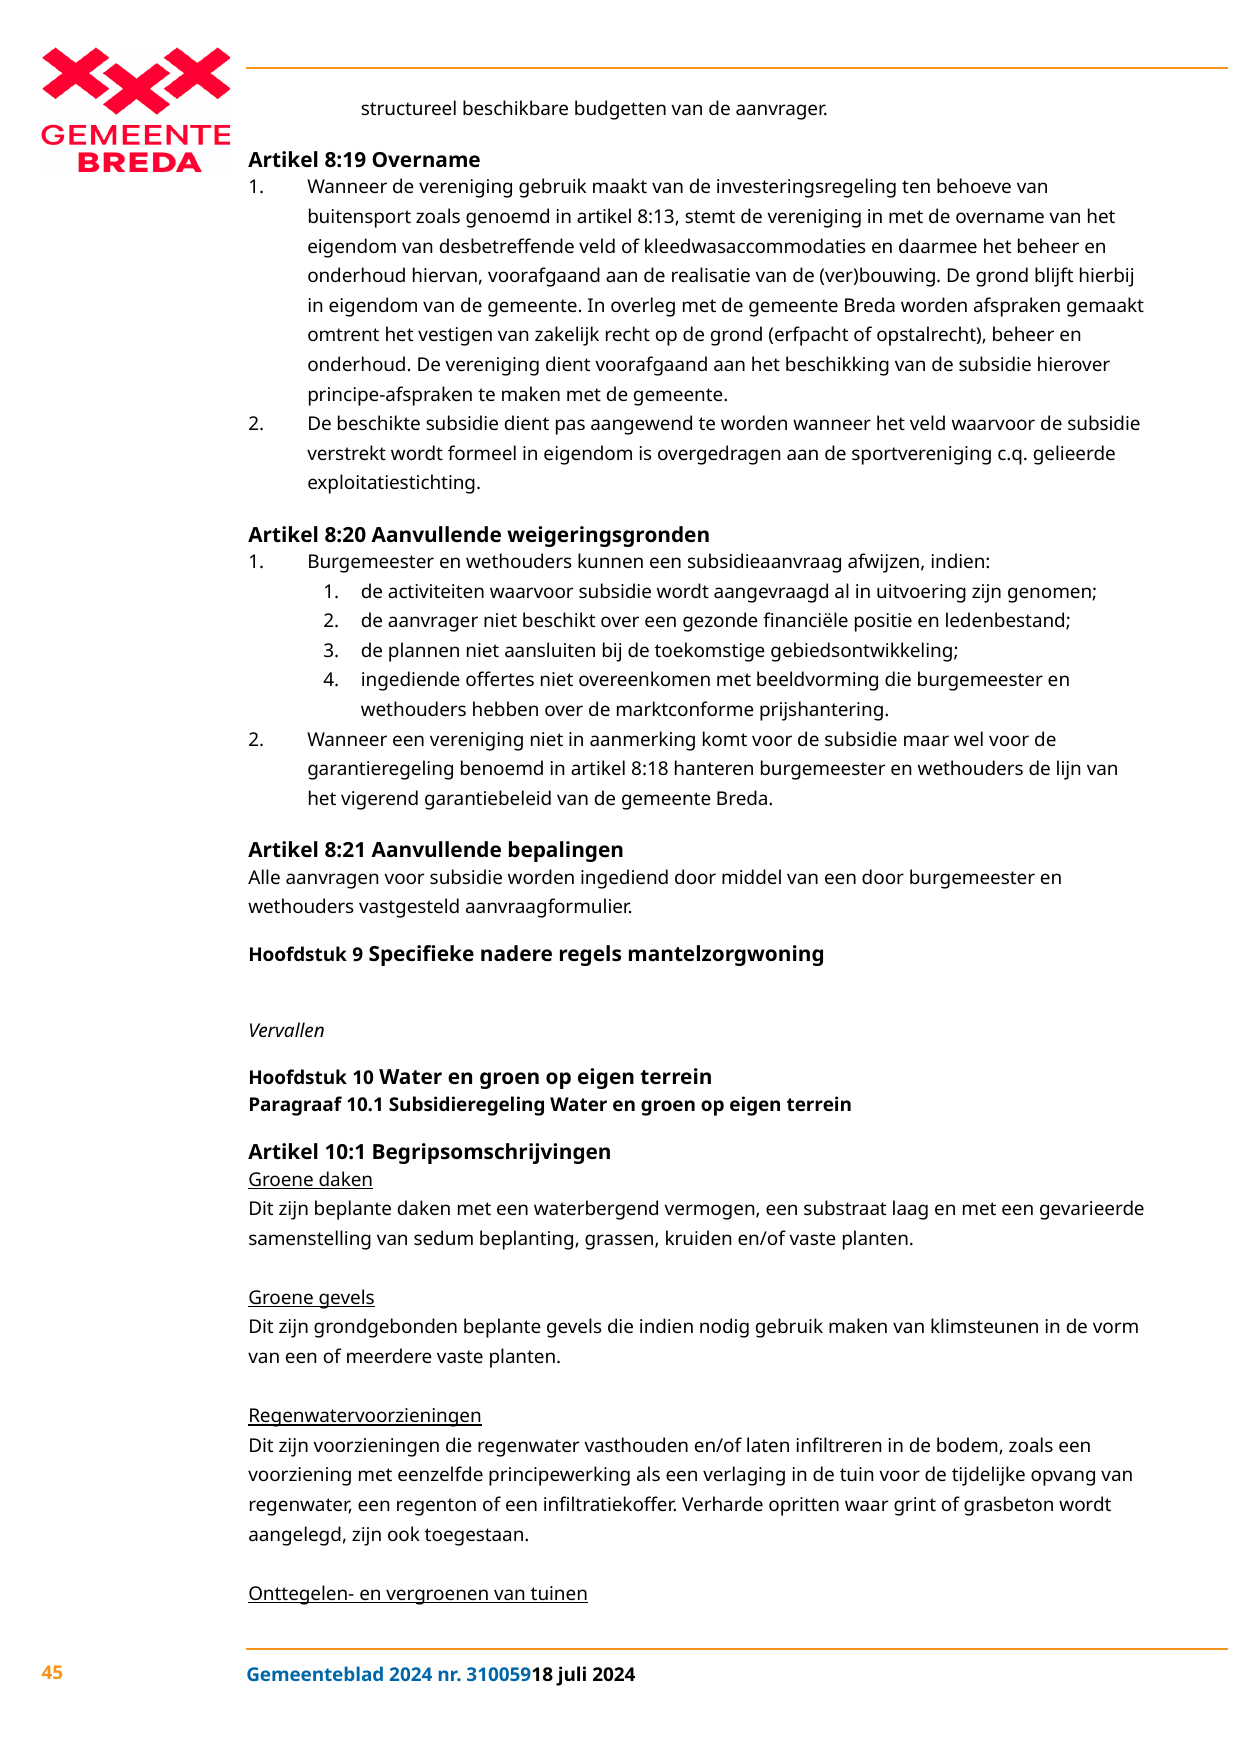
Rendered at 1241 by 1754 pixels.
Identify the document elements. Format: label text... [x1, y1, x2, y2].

text Hoofdstuk 10 Water en groen op eigen terrein [248, 1062, 1152, 1091]
list Wanneer de vereniging gebruik maakt van de investeringsregeling ten behoeve van buitensport zoals genoemd in artikel 8:13, stemt de vereniging in met de overname van het eigendom van desbetreffende veld of kleedwasaccommodaties en daarmee het beheer en onderhoud hiervan, voorafgaand aan de realisatie van de (ver)bouwing. De grond blijft hierbij in eigendom van de gemeente. In overleg met de gemeente Breda worden afspraken gemaakt omtrent het vestigen van zakelijk recht op de grond (erfpacht of opstalrecht), beheer en onderhoud. De vereniging dient voorafgaand aan het beschikking van de subsidie hierover principe-afspraken te maken met de gemeente. [248, 174, 1152, 406]
text Alle aanvragen voor subsidie worden ingediend door middel van een door burgemeester en wethouders vastgesteld aanvraagformulier. [248, 864, 1152, 919]
list de aanvrager niet beschikt over een gezonde financiële positie en ledenbestand; [323, 607, 1152, 633]
text Artikel 8:19 Overname [248, 145, 1152, 174]
list Burgemeester en wethouders kunnen een subsidieaanvraag afwijzen, indien: [248, 548, 1152, 574]
text Dit zijn voorzieningen die regenwater vasthouden en/of laten infiltreren in de bodem, zoals een voorziening met eenzelfde principewerking als een verlaging in de tuin voor de tijdelijke opvang van regenwater, een regenton of een infiltratiekoffer. Verharde opritten waar grint of grasbeton wordt aangelegd, zijn ook toegestaan. [248, 1432, 1152, 1547]
list ingediende offertes niet overeenkomen met beeldvorming die burgemeester en wethouders hebben over de marktconforme prijshantering. [323, 667, 1152, 722]
picture [41, 47, 231, 172]
list structureel beschikbare budgetten van de aanvrager. [323, 95, 1152, 121]
list de plannen niet aansluiten bij de toekomstige gebiedsontwikkeling; [323, 637, 1152, 663]
text Regenwatervoorzieningen [248, 1402, 1152, 1428]
text Dit zijn grondgebonden beplante gevels die indien nodig gebruik maken van klimsteunen in de vorm van een of meerdere vaste planten. [248, 1314, 1152, 1369]
text Groene daken [248, 1166, 1152, 1192]
text Artikel 10:1 Begripsomschrijvingen [248, 1137, 1152, 1166]
text Artikel 8:21 Aanvullende bepalingen [248, 835, 1152, 864]
text Artikel 8:20 Aanvullende weigeringsgronden [248, 520, 1152, 548]
text Hoofdstuk 9 Specifieke nadere regels mantelzorgwoning [248, 939, 1152, 967]
text Dit zijn beplante daken met een waterbergend vermogen, een substraat laag en met een gevarieerde samenstelling van sedum beplanting, grassen, kruiden en/of vaste planten. [248, 1195, 1152, 1251]
list De beschikte subsidie dient pas aangewend te worden wanneer het veld waarvoor de subsidie verstrekt wordt formeel in eigendom is overgedragen aan de sportvereniging c.q. gelieerde exploitatiestichting. [248, 410, 1152, 495]
text Groene gevels [248, 1284, 1152, 1310]
text Onttegelen- en vergroenen van tuinen [248, 1580, 1152, 1606]
list Wanneer een vereniging niet in aanmerking komt voor de subsidie maar wel voor de garantieregeling benoemd in artikel 8:18 hanteren burgemeester en wethouders de lijn van het vigerend garantiebeleid van de gemeente Breda. [248, 726, 1152, 811]
text Paragraaf 10.1 Subsidieregeling Water en groen op eigen terrein [248, 1091, 1152, 1117]
list de activiteiten waarvoor subsidie wordt aangevraagd al in uitvoering zijn genomen; [323, 578, 1152, 604]
text Vervallen [248, 1017, 1152, 1042]
